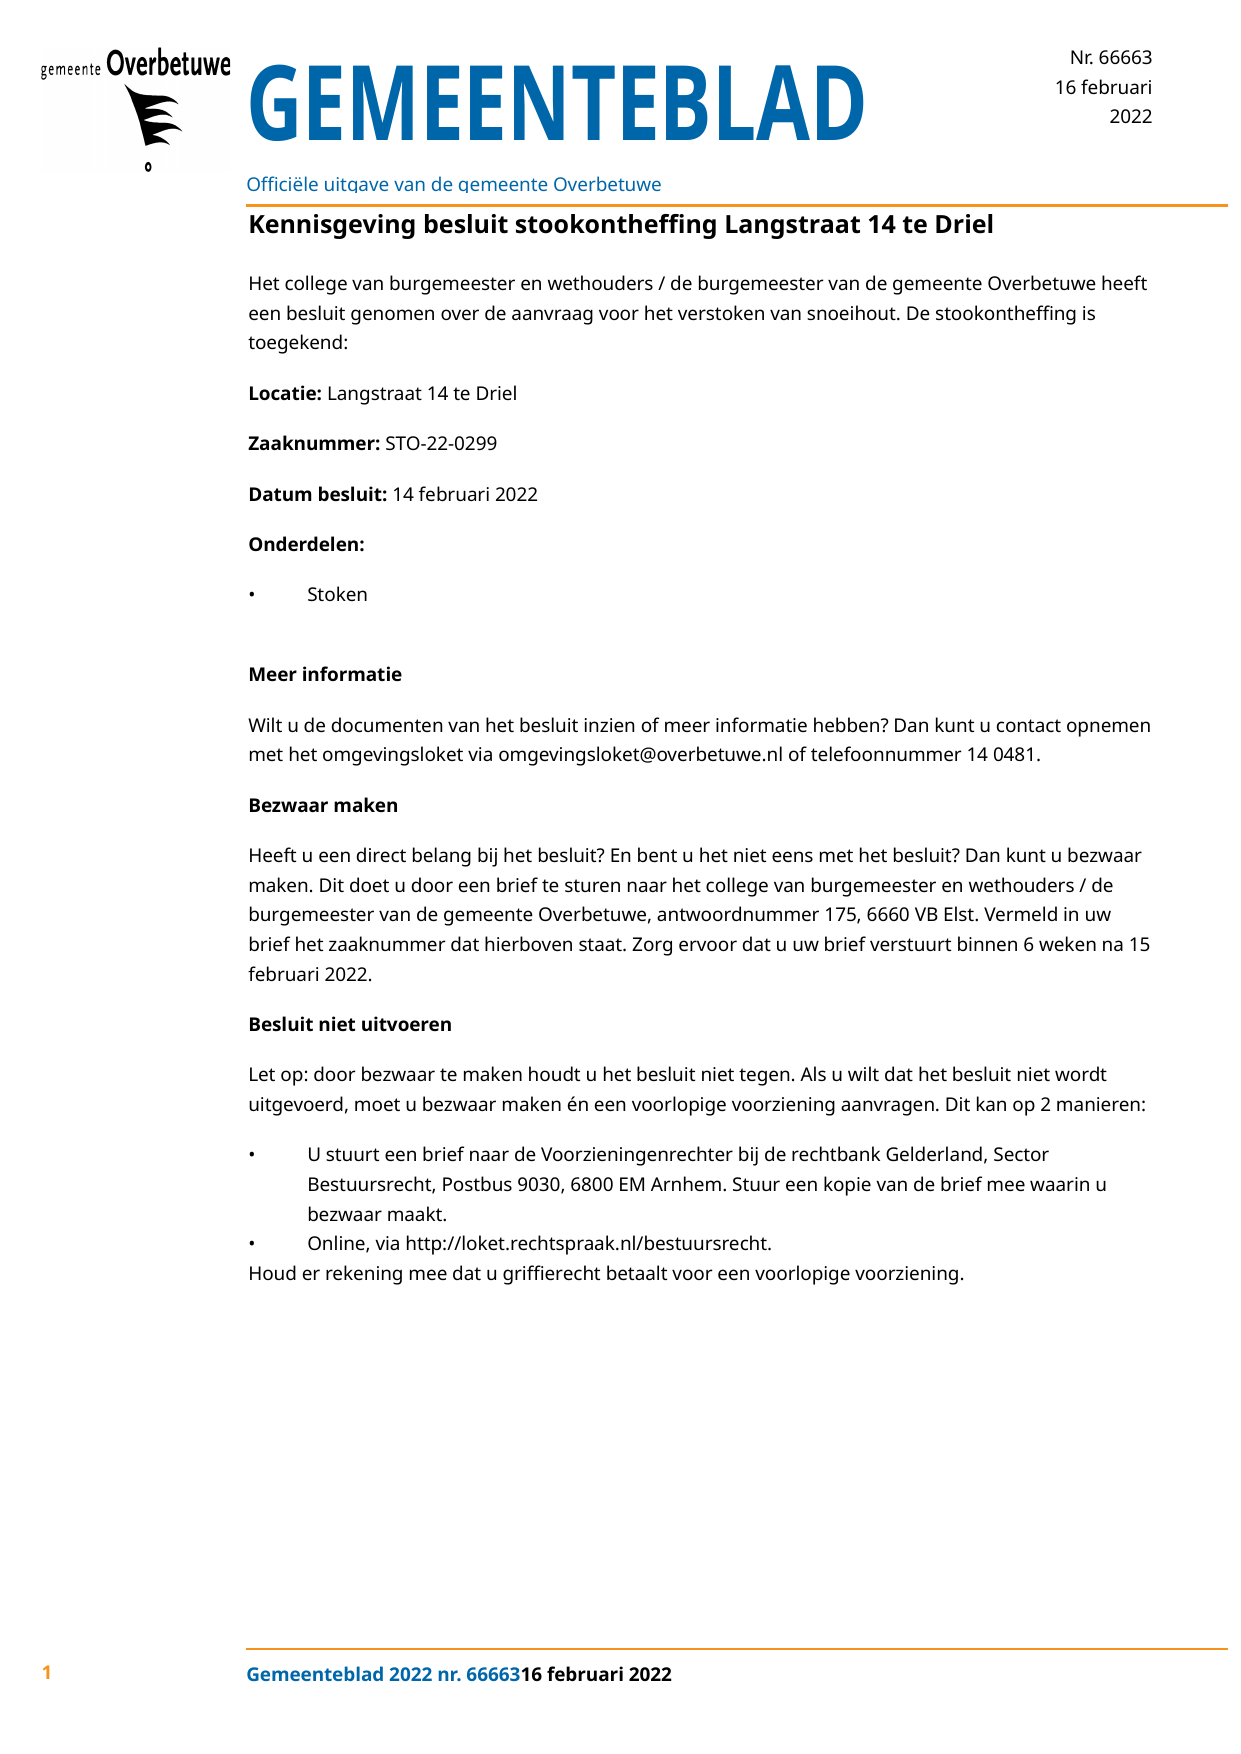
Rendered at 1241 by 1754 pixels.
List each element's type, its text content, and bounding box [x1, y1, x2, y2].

list Stoken [248, 582, 1152, 607]
text Wilt u de documenten van het besluit inzien of meer informatie hebben? Dan kunt u contact opnemen met het omgevingsloket via omgevingsloket@overbetuwe.nl of telefoonnummer 14 0481. [248, 712, 1152, 767]
picture [41, 47, 231, 172]
text Meer informatie [248, 662, 1152, 687]
text Besluit niet uitvoeren [248, 1011, 1152, 1037]
text Het college van burgemeester en wethouders / de burgemeester van de gemeente Overbetuwe heeft een besluit genomen over de aanvraag voor het verstoken van snoeihout. De stookontheffing is toegekend: [248, 270, 1152, 355]
text Heeft u een direct belang bij het besluit? En bent u het niet eens met het besluit? Dan kunt u bezwaar maken. Dit doet u door een brief te sturen naar het college van burgemeester en wethouders / de burgemeester van de gemeente Overbetuwe, antwoordnummer 175, 6660 VB Elst. Vermeld in uw brief het zaaknummer dat hierboven staat. Zorg ervoor dat u uw brief verstuurt binnen 6 weken na 15 februari 2022. [248, 842, 1152, 986]
list U stuurt een brief naar de Voorzieningenrechter bij de rechtbank Gelderland, Sector Bestuursrecht, Postbus 9030, 6800 EM Arnhem. Stuur een kopie van de brief mee waarin u bezwaar maakt. [248, 1142, 1152, 1226]
text Onderdelen: [248, 531, 1152, 557]
text Houd er rekening mee dat u griffierecht betaalt voor een voorlopige voorziening. [248, 1260, 1152, 1286]
list Online, via http://loket.rechtspraak.nl/bestuursrecht. [248, 1230, 1152, 1256]
text Zaaknummer: STO-22-0299 [248, 430, 1152, 456]
text Bezwaar maken [248, 792, 1152, 818]
text Locatie: Langstraat 14 te Driel [248, 380, 1152, 406]
text Datum besluit: 14 februari 2022 [248, 481, 1152, 506]
text Kennisgeving besluit stookontheffing Langstraat 14 te Driel [248, 207, 1152, 241]
text Let op: door bezwaar te maken houdt u het besluit niet tegen. Als u wilt dat het besluit niet wordt uitgevoerd, moet u bezwaar maken én een voorlopige voorziening aanvragen. Dit kan op 2 manieren: [248, 1062, 1152, 1117]
